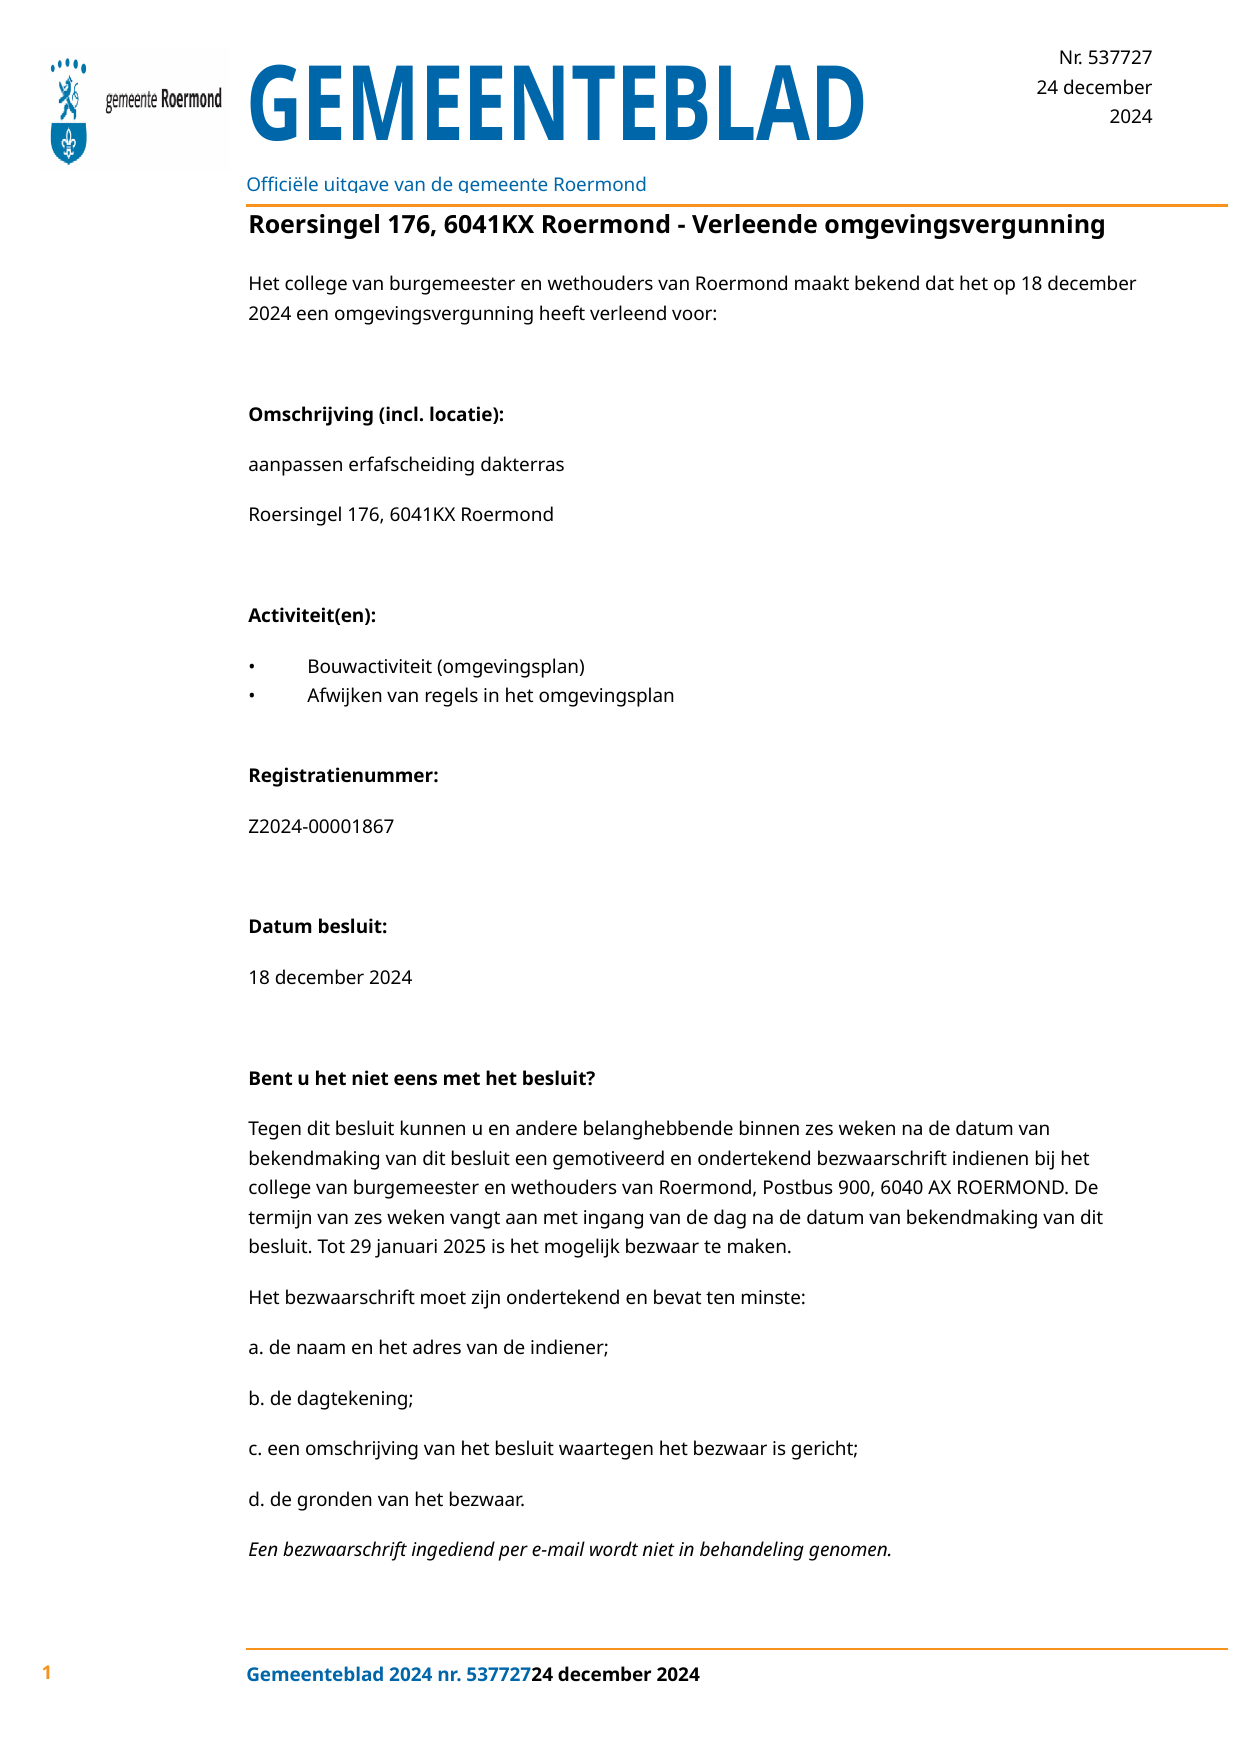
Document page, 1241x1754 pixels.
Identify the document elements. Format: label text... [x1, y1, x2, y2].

text c. een omschrijving van het besluit waartegen het bezwaar is gericht; [248, 1435, 1152, 1461]
text Datum besluit: [248, 914, 1152, 939]
text a. de naam en het adres van de indiener; [248, 1334, 1152, 1360]
text 18 december 2024 [248, 964, 1152, 990]
text Z2024-00001867 [248, 813, 1152, 838]
text Registratienummer: [248, 762, 1152, 788]
text Tegen dit besluit kunnen u en andere belanghebbende binnen zes weken na de datum van bekendmaking van dit besluit een gemotiveerd en ondertekend bezwaarschrift indienen bij het college van burgemeester en wethouders van Roermond, Postbus 900, 6040 AX ROERMOND. De termijn van zes weken vangt aan met ingang van de dag na de datum van bekendmaking van dit besluit. Tot 29 januari 2025 is het mogelijk bezwaar te maken. [248, 1115, 1152, 1259]
picture [41, 47, 231, 172]
text aanpassen erfafscheiding dakterras [248, 451, 1152, 477]
text Omschrijving (incl. locatie): [248, 401, 1152, 426]
text Het bezwaarschrift moet zijn ondertekend en bevat ten minste: [248, 1284, 1152, 1310]
text Activiteit(en): [248, 602, 1152, 628]
text Bent u het niet eens met het besluit? [248, 1065, 1152, 1091]
text Het college van burgemeester en wethouders van Roermond maakt bekend dat het op 18 december 2024 een omgevingsvergunning heeft verleend voor: [248, 270, 1152, 326]
list Afwijken van regels in het omgevingsplan [248, 682, 1152, 708]
text Roersingel 176, 6041KX Roermond - Verleende omgevingsvergunning [248, 207, 1152, 241]
list Bouwactiviteit (omgevingsplan) [248, 653, 1152, 678]
text d. de gronden van het bezwaar. [248, 1486, 1152, 1511]
text Een bezwaarschrift ingediend per e-mail wordt niet in behandeling genomen. [248, 1536, 1152, 1562]
text b. de dagtekening; [248, 1385, 1152, 1411]
text Roersingel 176, 6041KX Roermond [248, 502, 1152, 527]
